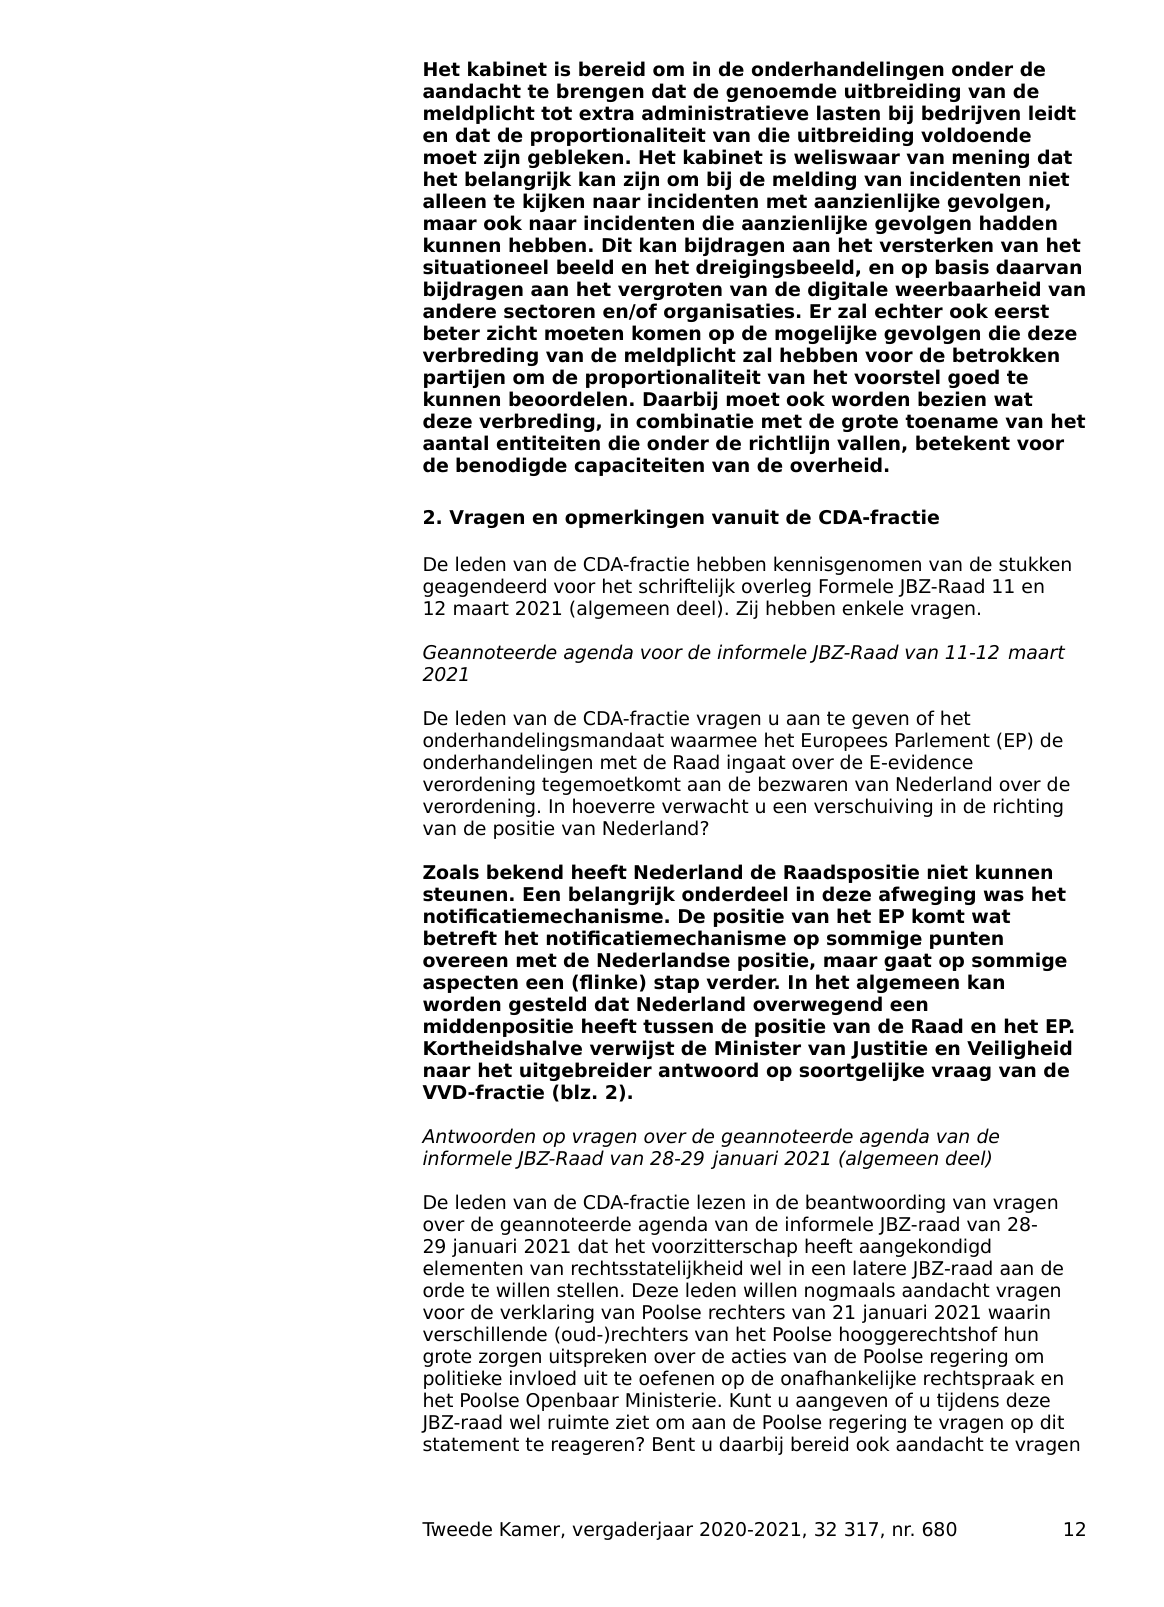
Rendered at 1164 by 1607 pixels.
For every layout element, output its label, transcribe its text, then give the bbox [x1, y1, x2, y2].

subtitle 2. Vragen en opmerkingen vanuit de CDA-fractie [422, 507, 1087, 529]
subtitle Geannoteerde agenda voor de informele JBZ-Raad van 11-12 maart 2021 [422, 642, 1087, 686]
subtitle Antwoorden op vragen over de geannoteerde agenda van de informele JBZ-Raad van 28-29 januari 2021 (algemeen deel) [422, 1126, 1087, 1170]
text Het kabinet is bereid om in de onderhandelingen onder de aandacht te brengen dat de genoemde uitbreiding van de meldplicht tot extra administratieve lasten bij bedrijven leidt en dat de proportionaliteit van die uitbreiding voldoende moet zijn gebleken. Het kabinet is weliswaar van mening dat het belangrijk kan zijn om bij de melding van incidenten niet alleen te kijken naar incidenten met aanzienlijke gevolgen, maar ook naar incidenten die aanzienlijke gevolgen hadden kunnen hebben. Dit kan bijdragen aan het versterken van het situationeel beeld en het dreigingsbeeld, en op basis daarvan bijdragen aan het vergroten van de digitale weerbaarheid van andere sectoren en/of organisaties. Er zal echter ook eerst beter zicht moeten komen op de mogelijke gevolgen die deze verbreding van de meldplicht zal hebben voor de betrokken partijen om de proportionaliteit van het voorstel goed te kunnen beoordelen. Daarbij moet ook worden bezien wat deze verbreding, in combinatie met de grote toename van het aantal entiteiten die onder de richtlijn vallen, betekent voor de benodigde capaciteiten van de overheid. [422, 59, 1087, 477]
text Zoals bekend heeft Nederland de Raadspositie niet kunnen steunen. Een belangrijk onderdeel in deze afweging was het notificatiemechanisme. De positie van het EP komt wat betreft het notificatiemechanisme op sommige punten overeen met de Nederlandse positie, maar gaat op sommige aspecten een (flinke) stap verder. In het algemeen kan worden gesteld dat Nederland overwegend een middenpositie heeft tussen de positie van de Raad en het EP. Kortheidshalve verwijst de Minister van Justitie en Veiligheid naar het uitgebreider antwoord op soortgelijke vraag van de VVD-fractie (blz. 2). [422, 862, 1087, 1104]
text De leden van de CDA-fractie lezen in de beantwoording van vragen over de geannoteerde agenda van de informele JBZ-raad van 28-29 januari 2021 dat het voorzitterschap heeft aangekondigd elementen van rechtsstatelijkheid wel in een latere JBZ-raad aan de orde te willen stellen. Deze leden willen nogmaals aandacht vragen voor de verklaring van Poolse rechters van 21 januari 2021 waarin verschillende (oud-)rechters van het Poolse hooggerechtshof hun grote zorgen uitspreken over de acties van de Poolse regering om politieke invloed uit te oefenen op de onafhankelijke rechtspraak en het Poolse Openbaar Ministerie. Kunt u aangeven of u tijdens deze JBZ-raad wel ruimte ziet om aan de Poolse regering te vragen op dit statement te reageren? Bent u daarbij bereid ook aandacht te vragen [422, 1192, 1087, 1456]
text De leden van de CDA-fractie hebben kennisgenomen van de stukken geagendeerd voor het schriftelijk overleg Formele JBZ-Raad 11 en 12 maart 2021 (algemeen deel). Zij hebben enkele vragen. [422, 554, 1087, 619]
text De leden van de CDA-fractie vragen u aan te geven of het onderhandelingsmandaat waarmee het Europees Parlement (EP) de onderhandelingen met de Raad ingaat over de E-evidence verordening tegemoetkomt aan de bezwaren van Nederland over de verordening. In hoeverre verwacht u een verschuiving in de richting van de positie van Nederland? [422, 708, 1087, 840]
